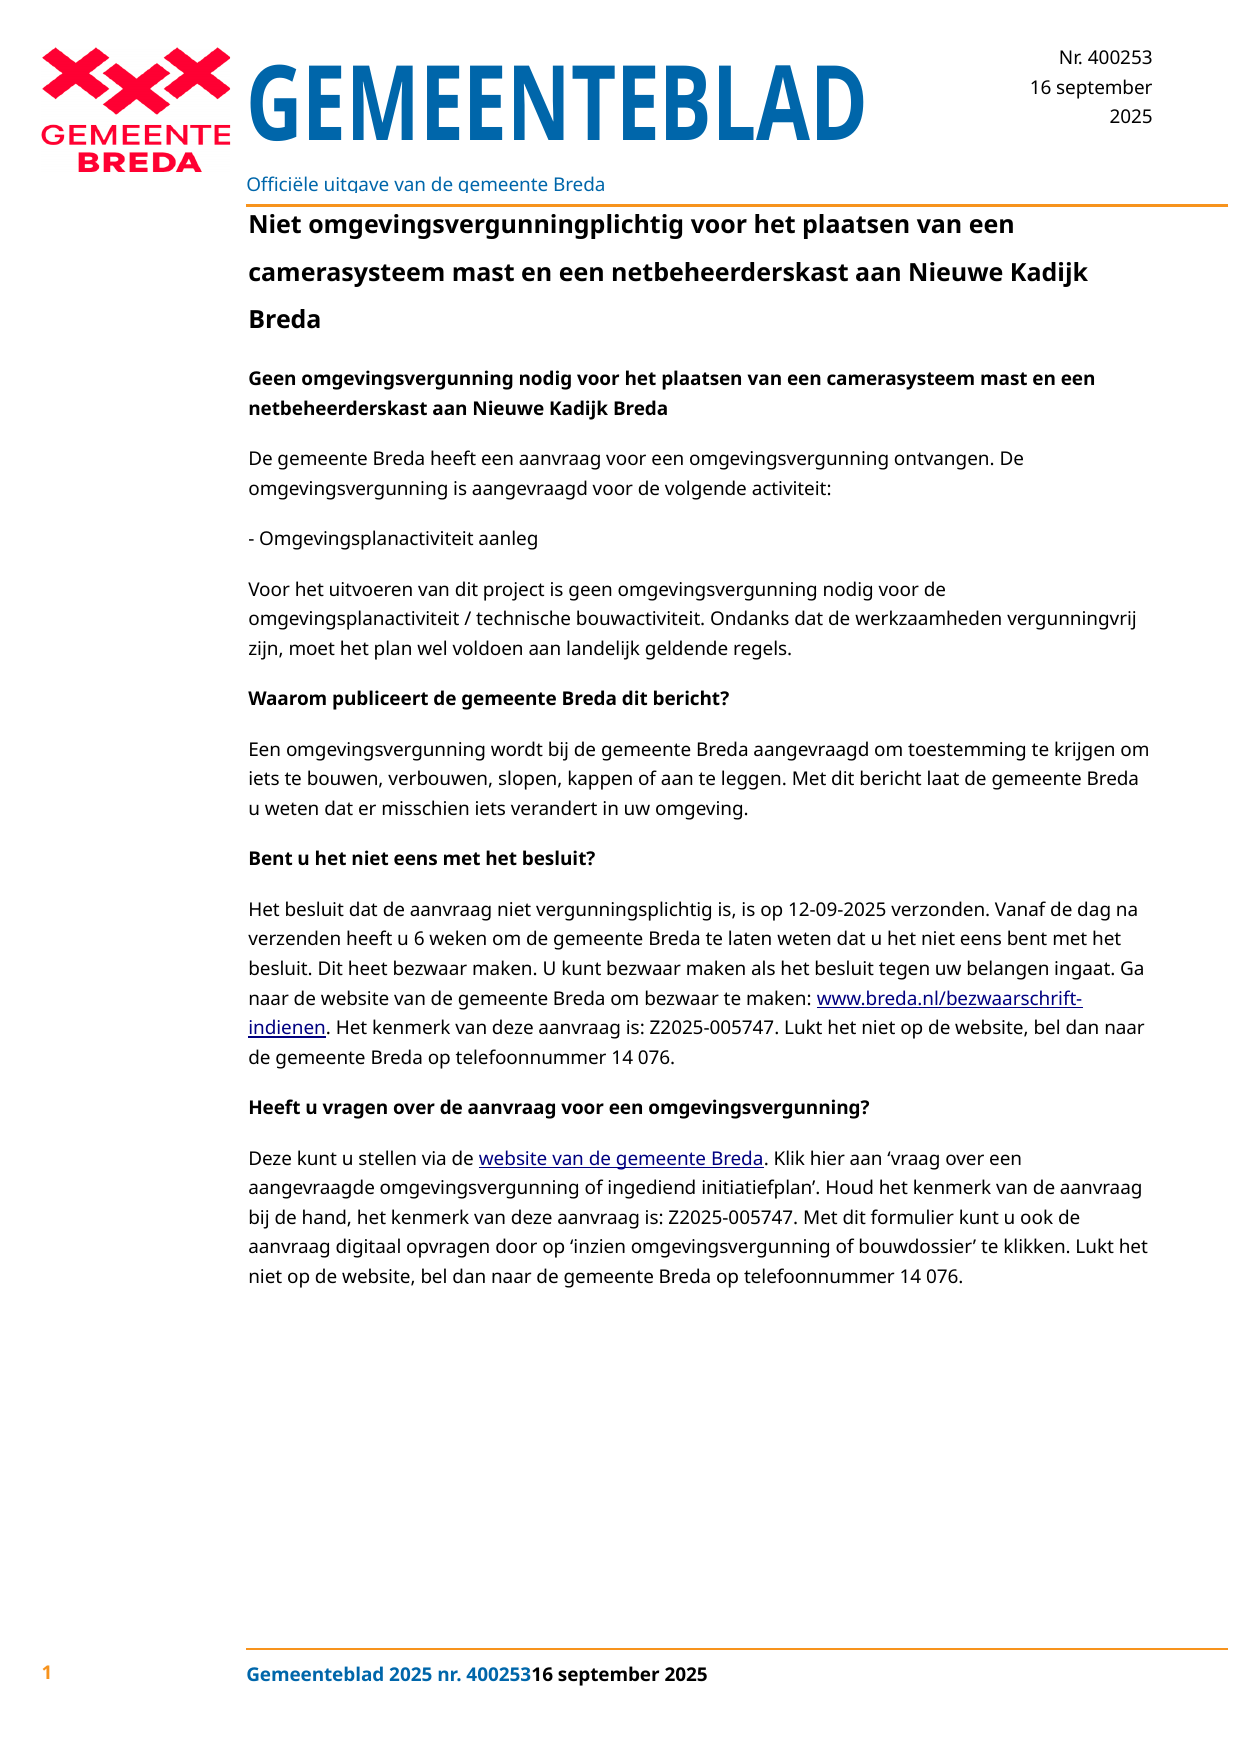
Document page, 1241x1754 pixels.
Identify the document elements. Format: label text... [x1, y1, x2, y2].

text Niet omgevingsvergunningplichtig voor het plaatsen van een camerasysteem mast en een netbeheerderskast aan Nieuwe Kadijk Breda [248, 207, 1152, 336]
text Deze kunt u stellen via de website van de gemeente Breda. Klik hier aan ‘vraag over een aangevraagde omgevingsvergunning of ingediend initiatiefplan’. Houd het kenmerk van de aanvraag bij de hand, het kenmerk van deze aanvraag is: Z2025-005747. Met dit formulier kunt u ook de aanvraag digitaal opvragen door op ‘inzien omgevingsvergunning of bouwdossier’ te klikken. Lukt het niet op de website, bel dan naar de gemeente Breda op telefoonnummer 14 076. [248, 1145, 1152, 1289]
text Geen omgevingsvergunning nodig voor het plaatsen van een camerasysteem mast en een netbeheerderskast aan Nieuwe Kadijk Breda [248, 366, 1152, 421]
text Heeft u vragen over de aanvraag voor een omgevingsvergunning? [248, 1094, 1152, 1120]
picture [41, 47, 231, 172]
text Bent u het niet eens met het besluit? [248, 846, 1152, 871]
text Het besluit dat de aanvraag niet vergunningsplichtig is, is op 12-09-2025 verzonden. Vanaf de dag na verzenden heeft u 6 weken om de gemeente Breda te laten weten dat u het niet eens bent met het besluit. Dit heet bezwaar maken. U kunt bezwaar maken als het besluit tegen uw belangen ingaat. Ga naar de website van de gemeente Breda om bezwaar te maken: www.breda.nl/bezwaarschrift-indienen. Het kenmerk van deze aanvraag is: Z2025-005747. Lukt het niet op de website, bel dan naar de gemeente Breda op telefoonnummer 14 076. [248, 896, 1152, 1069]
text - Omgevingsplanactiviteit aanleg [248, 526, 1152, 551]
text De gemeente Breda heeft een aanvraag voor een omgevingsvergunning ontvangen. De omgevingsvergunning is aangevraagd voor de volgende activiteit: [248, 446, 1152, 501]
text Waarom publiceert de gemeente Breda dit bericht? [248, 686, 1152, 711]
text Een omgevingsvergunning wordt bij de gemeente Breda aangevraagd om toestemming te krijgen om iets te bouwen, verbouwen, slopen, kappen of aan te leggen. Met dit bericht laat de gemeente Breda u weten dat er misschien iets verandert in uw omgeving. [248, 736, 1152, 821]
text Voor het uitvoeren van dit project is geen omgevingsvergunning nodig voor de omgevingsplanactiviteit / technische bouwactiviteit. Ondanks dat de werkzaamheden vergunningvrij zijn, moet het plan wel voldoen aan landelijk geldende regels. [248, 576, 1152, 661]
